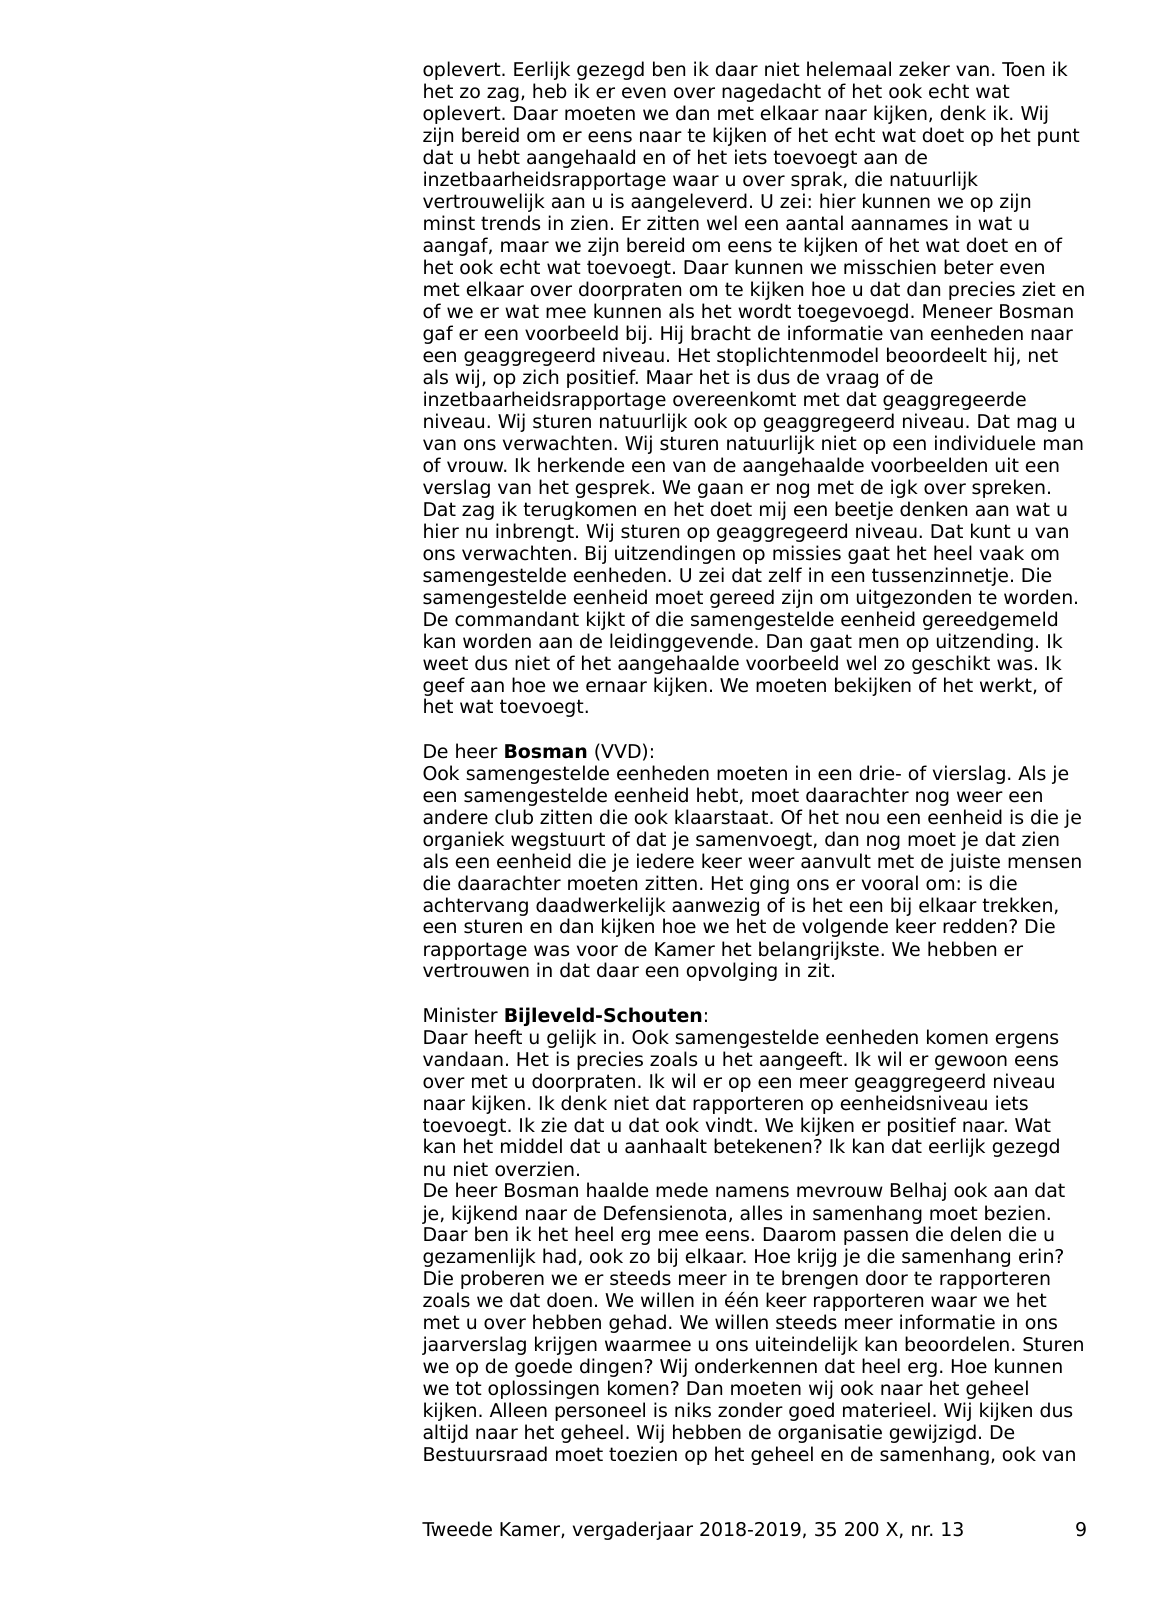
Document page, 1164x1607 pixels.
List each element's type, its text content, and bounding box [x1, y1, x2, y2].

text Minister Bijleveld-Schouten: [422, 1004, 1087, 1027]
text De heer Bosman haalde mede namens mevrouw Belhaj ook aan dat je, kijkend naar de Defensienota, alles in samenhang moet bezien. Daar ben ik het heel erg mee eens. Daarom passen die delen die u gezamenlijk had, ook zo bij elkaar. Hoe krijg je die samenhang erin? Die proberen we er steeds meer in te brengen door te rapporteren zoals we dat doen. We willen in één keer rapporteren waar we het met u over hebben gehad. We willen steeds meer informatie in ons jaarverslag krijgen waarmee u ons uiteindelijk kan beoordelen. Sturen we op de goede dingen? Wij onderkennen dat heel erg. Hoe kunnen we tot oplossingen komen? Dan moeten wij ook naar het geheel kijken. Alleen personeel is niks zonder goed materieel. Wij kijken dus altijd naar het geheel. Wij hebben de organisatie gewijzigd. De Bestuursraad moet toezien op het geheel en de samenhang, ook van [422, 1180, 1087, 1466]
text oplevert. Eerlijk gezegd ben ik daar niet helemaal zeker van. Toen ik het zo zag, heb ik er even over nagedacht of het ook echt wat oplevert. Daar moeten we dan met elkaar naar kijken, denk ik. Wij zijn bereid om er eens naar te kijken of het echt wat doet op het punt dat u hebt aangehaald en of het iets toevoegt aan de inzetbaarheidsrapportage waar u over sprak, die natuurlijk vertrouwelijk aan u is aangeleverd. U zei: hier kunnen we op zijn minst trends in zien. Er zitten wel een aantal aannames in wat u aangaf, maar we zijn bereid om eens te kijken of het wat doet en of het ook echt wat toevoegt. Daar kunnen we misschien beter even met elkaar over doorpraten om te kijken hoe u dat dan precies ziet en of we er wat mee kunnen als het wordt toegevoegd. Meneer Bosman gaf er een voorbeeld bij. Hij bracht de informatie van eenheden naar een geaggregeerd niveau. Het stoplichtenmodel beoordeelt hij, net als wij, op zich positief. Maar het is dus de vraag of de inzetbaarheidsrapportage overeenkomt met dat geaggregeerde niveau. Wij sturen natuurlijk ook op geaggregeerd niveau. Dat mag u van ons verwachten. Wij sturen natuurlijk niet op een individuele man of vrouw. Ik herkende een van de aangehaalde voorbeelden uit een verslag van het gesprek. We gaan er nog met de igk over spreken. Dat zag ik terugkomen en het doet mij een beetje denken aan wat u hier nu inbrengt. Wij sturen op geaggregeerd niveau. Dat kunt u van ons verwachten. Bij uitzendingen op missies gaat het heel vaak om samengestelde eenheden. U zei dat zelf in een tussenzinnetje. Die samengestelde eenheid moet gereed zijn om uitgezonden te worden. De commandant kijkt of die samengestelde eenheid gereedgemeld kan worden aan de leidinggevende. Dan gaat men op uitzending. Ik weet dus niet of het aangehaalde voorbeeld wel zo geschikt was. Ik geef aan hoe we ernaar kijken. We moeten bekijken of het werkt, of het wat toevoegt. [422, 59, 1087, 718]
text Ook samengestelde eenheden moeten in een drie- of vierslag. Als je een samengestelde eenheid hebt, moet daarachter nog weer een andere club zitten die ook klaarstaat. Of het nou een eenheid is die je organiek wegstuurt of dat je samenvoegt, dan nog moet je dat zien als een eenheid die je iedere keer weer aanvult met de juiste mensen die daarachter moeten zitten. Het ging ons er vooral om: is die achtervang daadwerkelijk aanwezig of is het een bij elkaar trekken, een sturen en dan kijken hoe we het de volgende keer redden? Die rapportage was voor de Kamer het belangrijkste. We hebben er vertrouwen in dat daar een opvolging in zit. [422, 763, 1087, 982]
text Daar heeft u gelijk in. Ook samengestelde eenheden komen ergens vandaan. Het is precies zoals u het aangeeft. Ik wil er gewoon eens over met u doorpraten. Ik wil er op een meer geaggregeerd niveau naar kijken. Ik denk niet dat rapporteren op eenheidsniveau iets toevoegt. Ik zie dat u dat ook vindt. We kijken er positief naar. Wat kan het middel dat u aanhaalt betekenen? Ik kan dat eerlijk gezegd nu niet overzien. [422, 1027, 1087, 1180]
text De heer Bosman (VVD): [422, 741, 1087, 763]
